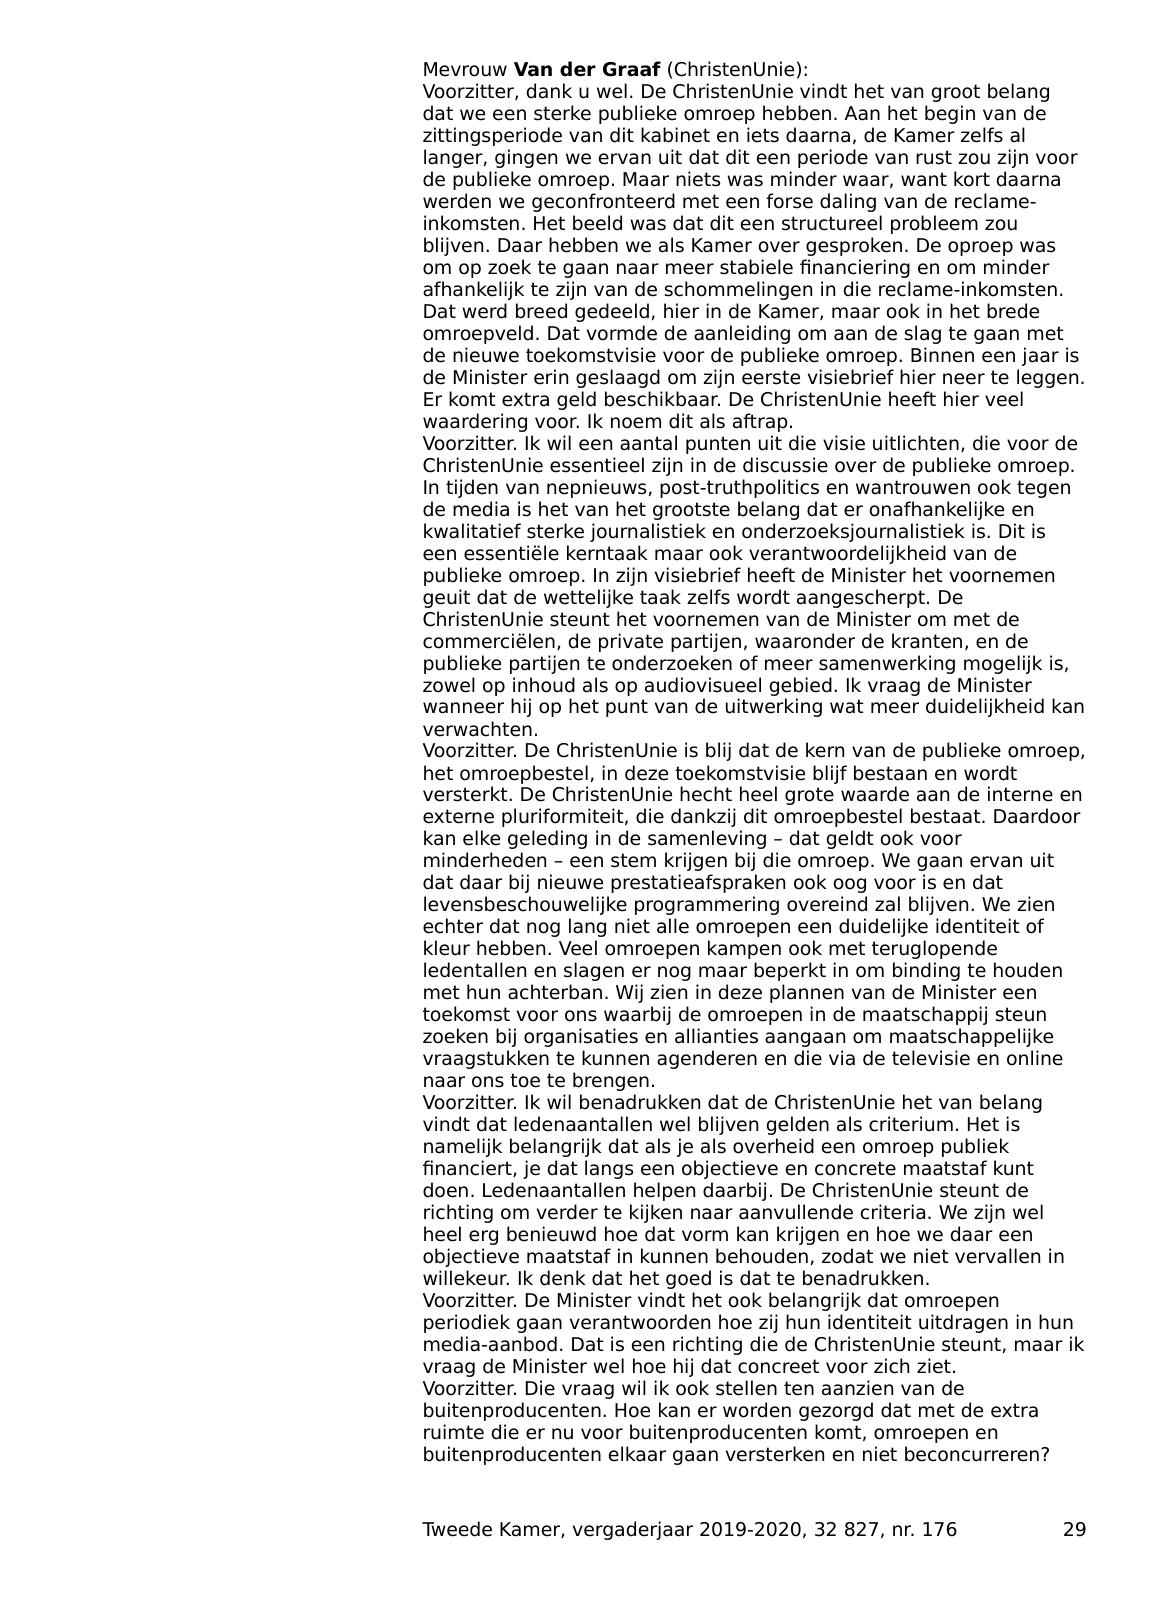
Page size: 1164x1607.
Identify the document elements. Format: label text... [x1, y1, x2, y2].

text Voorzitter, dank u wel. De ChristenUnie vindt het van groot belang dat we een sterke publieke omroep hebben. Aan het begin van de zittingsperiode van dit kabinet en iets daarna, de Kamer zelfs al langer, gingen we ervan uit dat dit een periode van rust zou zijn voor de publieke omroep. Maar niets was minder waar, want kort daarna werden we geconfronteerd met een forse daling van de reclame-inkomsten. Het beeld was dat dit een structureel probleem zou blijven. Daar hebben we als Kamer over gesproken. De oproep was om op zoek te gaan naar meer stabiele financiering en om minder afhankelijk te zijn van de schommelingen in die reclame-inkomsten. Dat werd breed gedeeld, hier in de Kamer, maar ook in het brede omroepveld. Dat vormde de aanleiding om aan de slag te gaan met de nieuwe toekomstvisie voor de publieke omroep. Binnen een jaar is de Minister erin geslaagd om zijn eerste visiebrief hier neer te leggen. Er komt extra geld beschikbaar. De ChristenUnie heeft hier veel waardering voor. Ik noem dit als aftrap. [422, 81, 1087, 433]
text Voorzitter. Die vraag wil ik ook stellen ten aanzien van de buitenproducenten. Hoe kan er worden gezorgd dat met de extra ruimte die er nu voor buitenproducenten komt, omroepen en buitenproducenten elkaar gaan versterken en niet beconcurreren? [422, 1378, 1087, 1466]
text Voorzitter. De Minister vindt het ook belangrijk dat omroepen periodiek gaan verantwoorden hoe zij hun identiteit uitdragen in hun media-aanbod. Dat is een richting die de ChristenUnie steunt, maar ik vraag de Minister wel hoe hij dat concreet voor zich ziet. [422, 1290, 1087, 1378]
text Mevrouw Van der Graaf (ChristenUnie): [422, 59, 1087, 81]
text Voorzitter. Ik wil benadrukken dat de ChristenUnie het van belang vindt dat ledenaantallen wel blijven gelden als criterium. Het is namelijk belangrijk dat als je als overheid een omroep publiek financiert, je dat langs een objectieve en concrete maatstaf kunt doen. Ledenaantallen helpen daarbij. De ChristenUnie steunt de richting om verder te kijken naar aanvullende criteria. We zijn wel heel erg benieuwd hoe dat vorm kan krijgen en hoe we daar een objectieve maatstaf in kunnen behouden, zodat we niet vervallen in willekeur. Ik denk dat het goed is dat te benadrukken. [422, 1092, 1087, 1290]
text Voorzitter. De ChristenUnie is blij dat de kern van de publieke omroep, het omroepbestel, in deze toekomstvisie blijf bestaan en wordt versterkt. De ChristenUnie hecht heel grote waarde aan de interne en externe pluriformiteit, die dankzij dit omroepbestel bestaat. Daardoor kan elke geleding in de samenleving – dat geldt ook voor minderheden – een stem krijgen bij die omroep. We gaan ervan uit dat daar bij nieuwe prestatieafspraken ook oog voor is en dat levensbeschouwelijke programmering overeind zal blijven. We zien echter dat nog lang niet alle omroepen een duidelijke identiteit of kleur hebben. Veel omroepen kampen ook met teruglopende ledentallen en slagen er nog maar beperkt in om binding te houden met hun achterban. Wij zien in deze plannen van de Minister een toekomst voor ons waarbij de omroepen in de maatschappij steun zoeken bij organisaties en allianties aangaan om maatschappelijke vraagstukken te kunnen agenderen en die via de televisie en online naar ons toe te brengen. [422, 740, 1087, 1092]
text Voorzitter. Ik wil een aantal punten uit die visie uitlichten, die voor de ChristenUnie essentieel zijn in de discussie over de publieke omroep. In tijden van nepnieuws, post-truthpolitics en wantrouwen ook tegen de media is het van het grootste belang dat er onafhankelijke en kwalitatief sterke journalistiek en onderzoeksjournalistiek is. Dit is een essentiële kerntaak maar ook verantwoordelijkheid van de publieke omroep. In zijn visiebrief heeft de Minister het voornemen geuit dat de wettelijke taak zelfs wordt aangescherpt. De ChristenUnie steunt het voornemen van de Minister om met de commerciëlen, de private partijen, waaronder de kranten, en de publieke partijen te onderzoeken of meer samenwerking mogelijk is, zowel op inhoud als op audiovisueel gebied. Ik vraag de Minister wanneer hij op het punt van de uitwerking wat meer duidelijkheid kan verwachten. [422, 433, 1087, 740]
